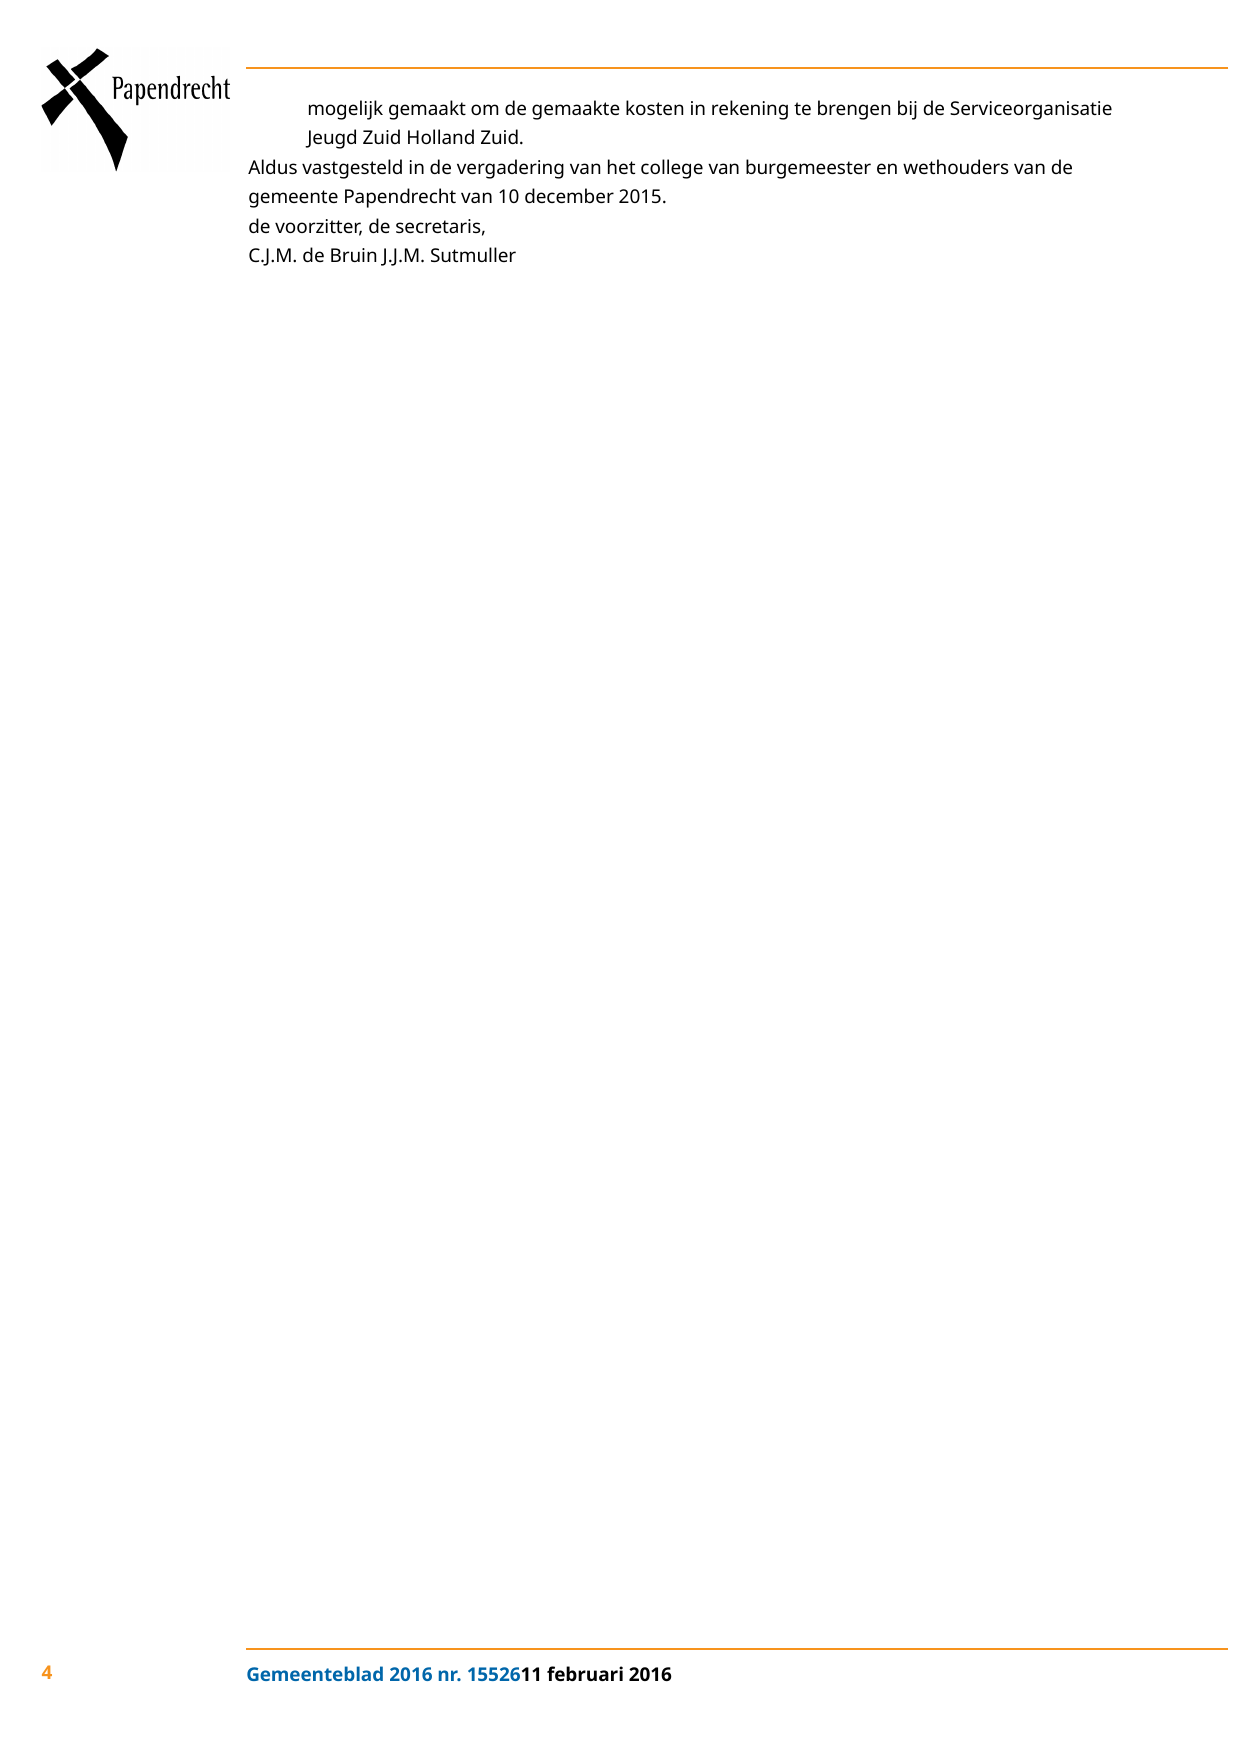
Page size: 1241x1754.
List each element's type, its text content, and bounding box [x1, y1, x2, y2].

picture [41, 47, 231, 172]
text Aldus vastgesteld in de vergadering van het college van burgemeester en wethouders van de gemeente Papendrecht van 10 december 2015. [248, 154, 1152, 209]
text de voorzitter, de secretaris, [248, 213, 1152, 239]
text C.J.M. de Bruin J.J.M. Sutmuller [248, 243, 1152, 268]
list mogelijk gemaakt om de gemaakte kosten in rekening te brengen bij de Serviceorganisatie Jeugd Zuid Holland Zuid. [248, 95, 1152, 150]
